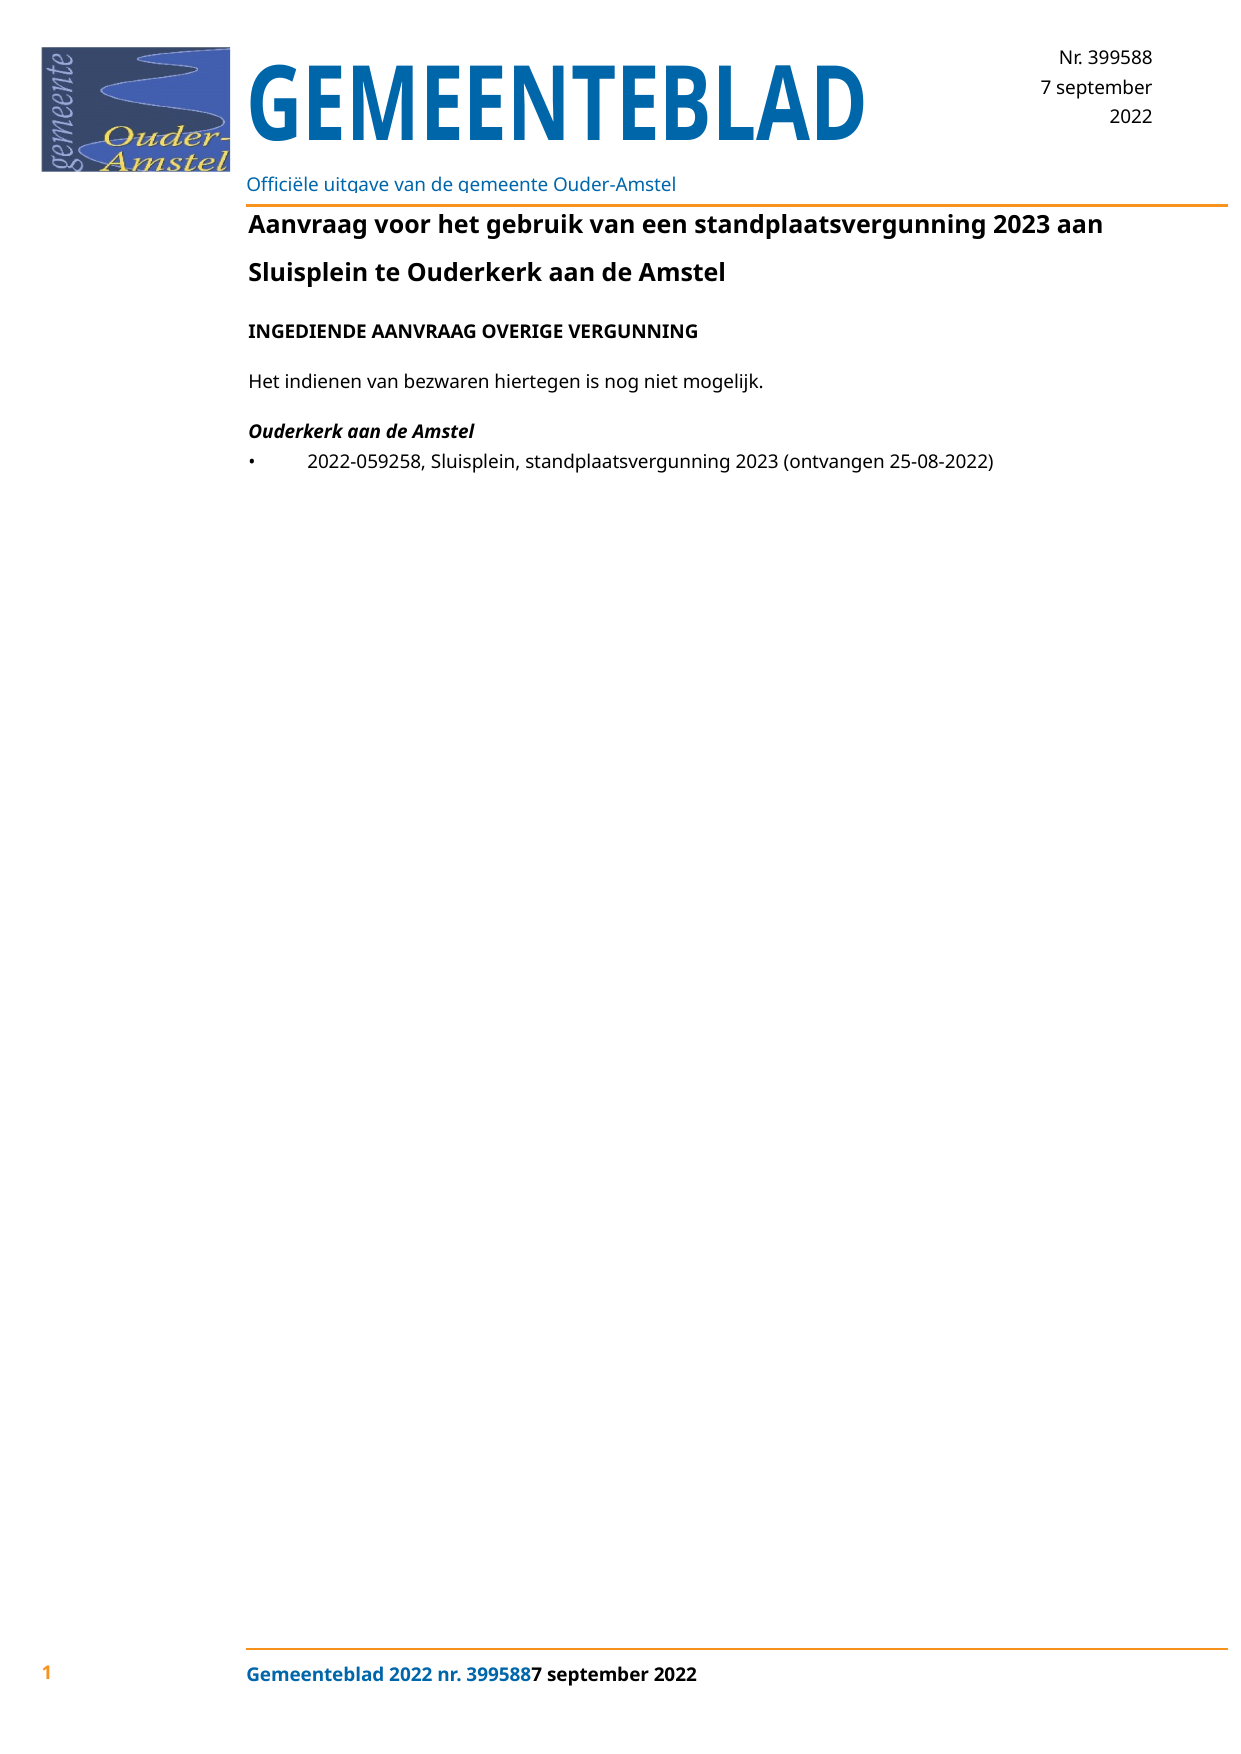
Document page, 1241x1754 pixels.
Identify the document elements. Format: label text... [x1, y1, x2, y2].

text Aanvraag voor het gebruik van een standplaatsvergunning 2023 aan Sluisplein te Ouderkerk aan de Amstel [248, 207, 1152, 288]
picture [41, 47, 231, 172]
text Het indienen van bezwaren hiertegen is nog niet mogelijk. [248, 368, 1152, 394]
list 2022-059258, Sluisplein, standplaatsvergunning 2023 (ontvangen 25-08-2022) [248, 448, 1152, 474]
text Ouderkerk aan de Amstel [248, 419, 1152, 444]
text INGEDIENDE AANVRAAG OVERIGE VERGUNNING [248, 318, 1152, 344]
